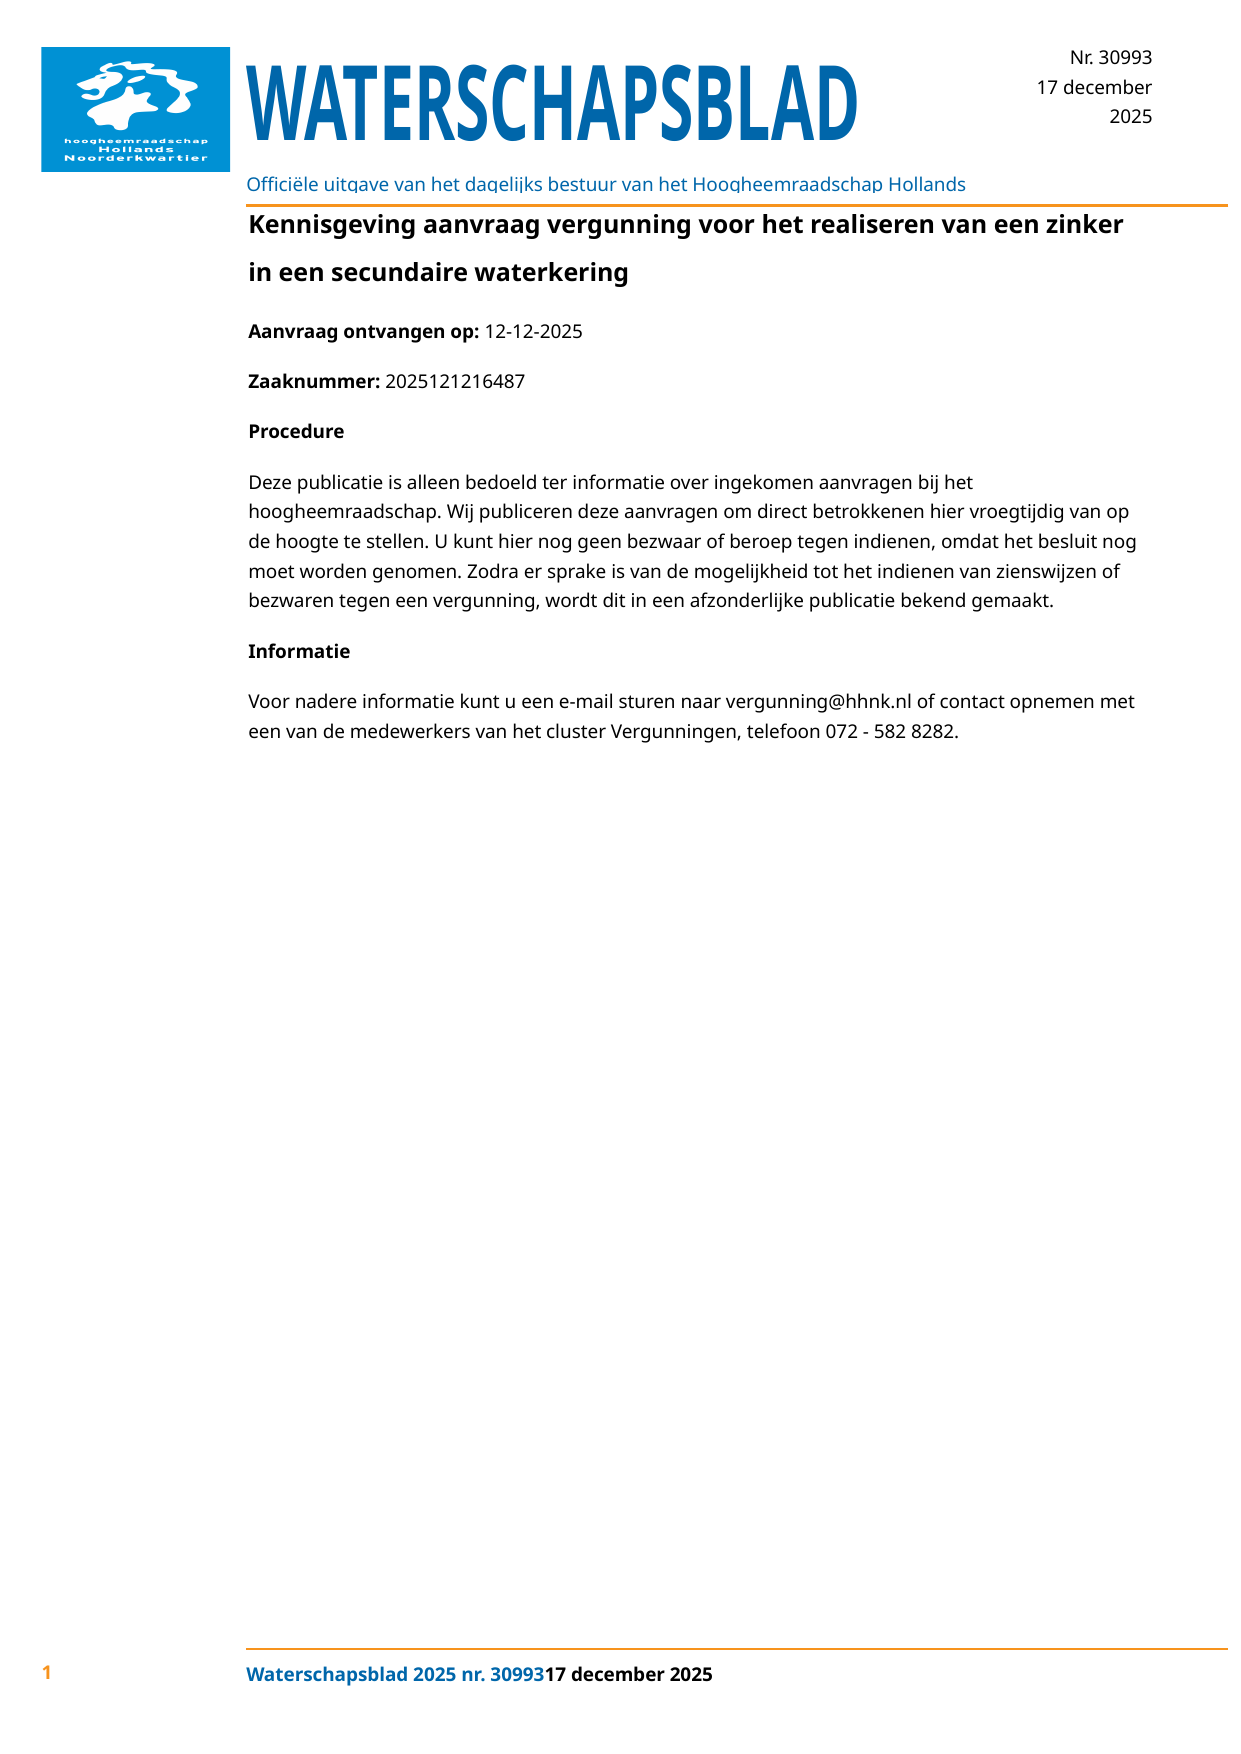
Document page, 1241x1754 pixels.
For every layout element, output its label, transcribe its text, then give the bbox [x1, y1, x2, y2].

text Procedure [248, 419, 1152, 444]
picture [78, 64, 122, 99]
text Voor nadere informatie kunt u een e-mail sturen naar vergunning@hhnk.nl of contact opnemen met een van de medewerkers van het cluster Vergunningen, telefoon 072 - 582 8282. [248, 688, 1152, 744]
text Kennisgeving aanvraag vergunning voor het realiseren van een zinker in een secundaire waterkering [248, 207, 1152, 288]
picture [118, 62, 197, 112]
text Aanvraag ontvangen op: 12-12-2025 [248, 318, 1152, 344]
picture [129, 76, 144, 82]
picture [88, 87, 157, 130]
text Informatie [248, 638, 1152, 664]
text Deze publicatie is alleen bedoeld ter informatie over ingekomen aanvragen bij het hoogheemraadschap. Wij publiceren deze aanvragen om direct betrokkenen hier vroegtijdig van op de hoogte te stellen. U kunt hier nog geen bezwaar of beroep tegen indienen, omdat het besluit nog moet worden genomen. Zodra er sprake is van de mogelijkheid tot het indienen van zienswijzen of bezwaren tegen een vergunning, wordt dit in een afzonderlijke publicatie bekend gemaakt. [248, 469, 1152, 613]
text Zaaknummer: 2025121216487 [248, 368, 1152, 394]
